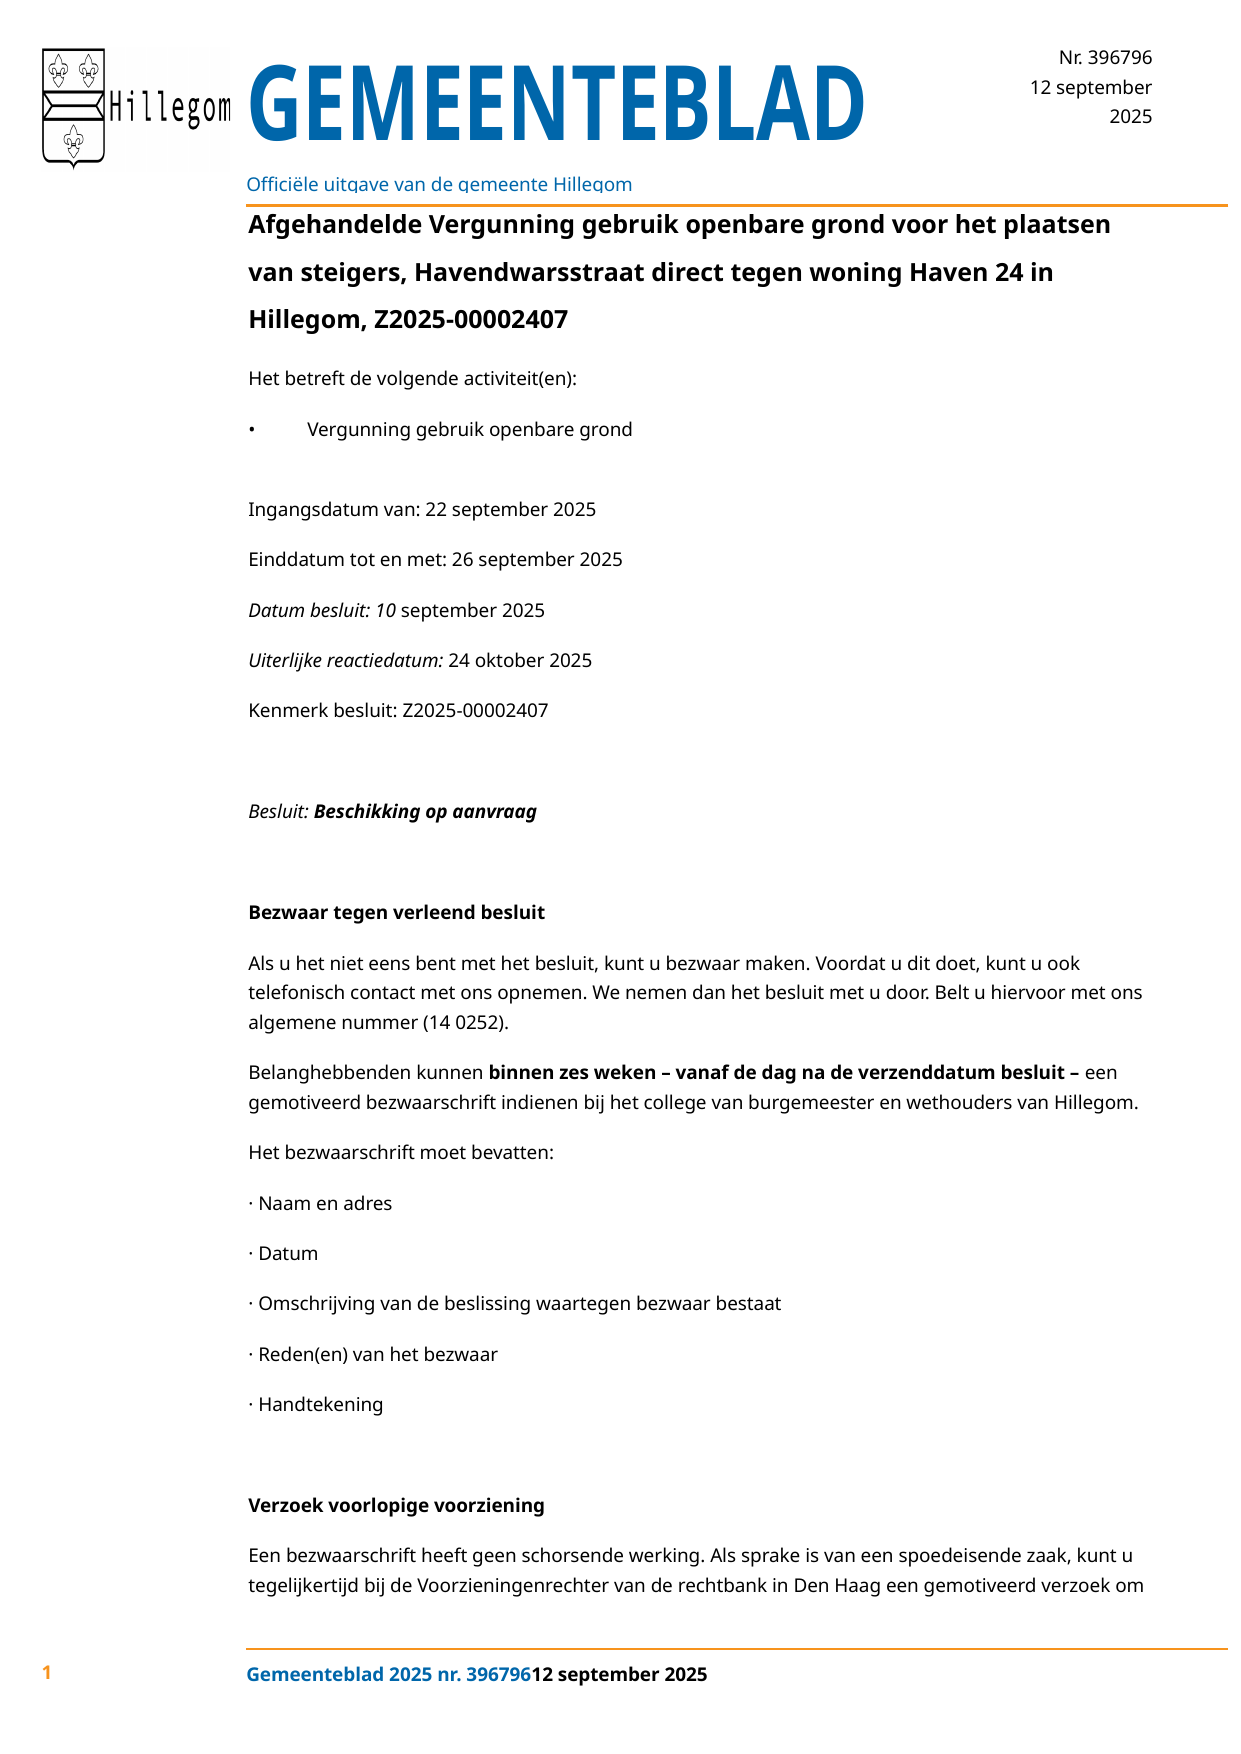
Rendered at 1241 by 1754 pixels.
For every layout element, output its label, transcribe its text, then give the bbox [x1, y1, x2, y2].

text Einddatum tot en met: 26 september 2025 [248, 546, 1152, 572]
text Belanghebbenden kunnen binnen zes weken – vanaf de dag na de verzenddatum besluit – een gemotiveerd bezwaarschrift indienen bij het college van burgemeester en wethouders van Hillegom. [248, 1059, 1152, 1114]
text · Naam en adres [248, 1190, 1152, 1215]
list Vergunning gebruik openbare grond [248, 416, 1152, 442]
text · Datum [248, 1240, 1152, 1266]
text Afgehandelde Vergunning gebruik openbare grond voor het plaatsen van steigers, Havendwarsstraat direct tegen woning Haven 24 in Hillegom, Z2025-00002407 [248, 207, 1152, 336]
text Bezwaar tegen verleend besluit [248, 899, 1152, 925]
text Besluit: Beschikking op aanvraag [248, 798, 1152, 824]
text Het betreft de volgende activiteit(en): [248, 366, 1152, 391]
text Een bezwaarschrift heeft geen schorsende werking. Als sprake is van een spoedeisende zaak, kunt u tegelijkertijd bij de Voorzieningenrechter van de rechtbank in Den Haag een gemotiveerd verzoek om [248, 1543, 1152, 1598]
text · Reden(en) van het bezwaar [248, 1341, 1152, 1367]
text Het bezwaarschrift moet bevatten: [248, 1139, 1152, 1165]
text Ingangsdatum van: 22 september 2025 [248, 496, 1152, 522]
picture [41, 47, 231, 172]
text Kenmerk besluit: Z2025-00002407 [248, 698, 1152, 723]
text Verzoek voorlopige voorziening [248, 1492, 1152, 1518]
text Datum besluit: 10 september 2025 [248, 597, 1152, 622]
text · Handtekening [248, 1391, 1152, 1417]
text Als u het niet eens bent met het besluit, kunt u bezwaar maken. Voordat u dit doet, kunt u ook telefonisch contact met ons opnemen. We nemen dan het besluit met u door. Belt u hiervoor met ons algemene nummer (14 0252). [248, 950, 1152, 1034]
text Uiterlijke reactiedatum: 24 oktober 2025 [248, 647, 1152, 673]
text · Omschrijving van de beslissing waartegen bezwaar bestaat [248, 1291, 1152, 1316]
